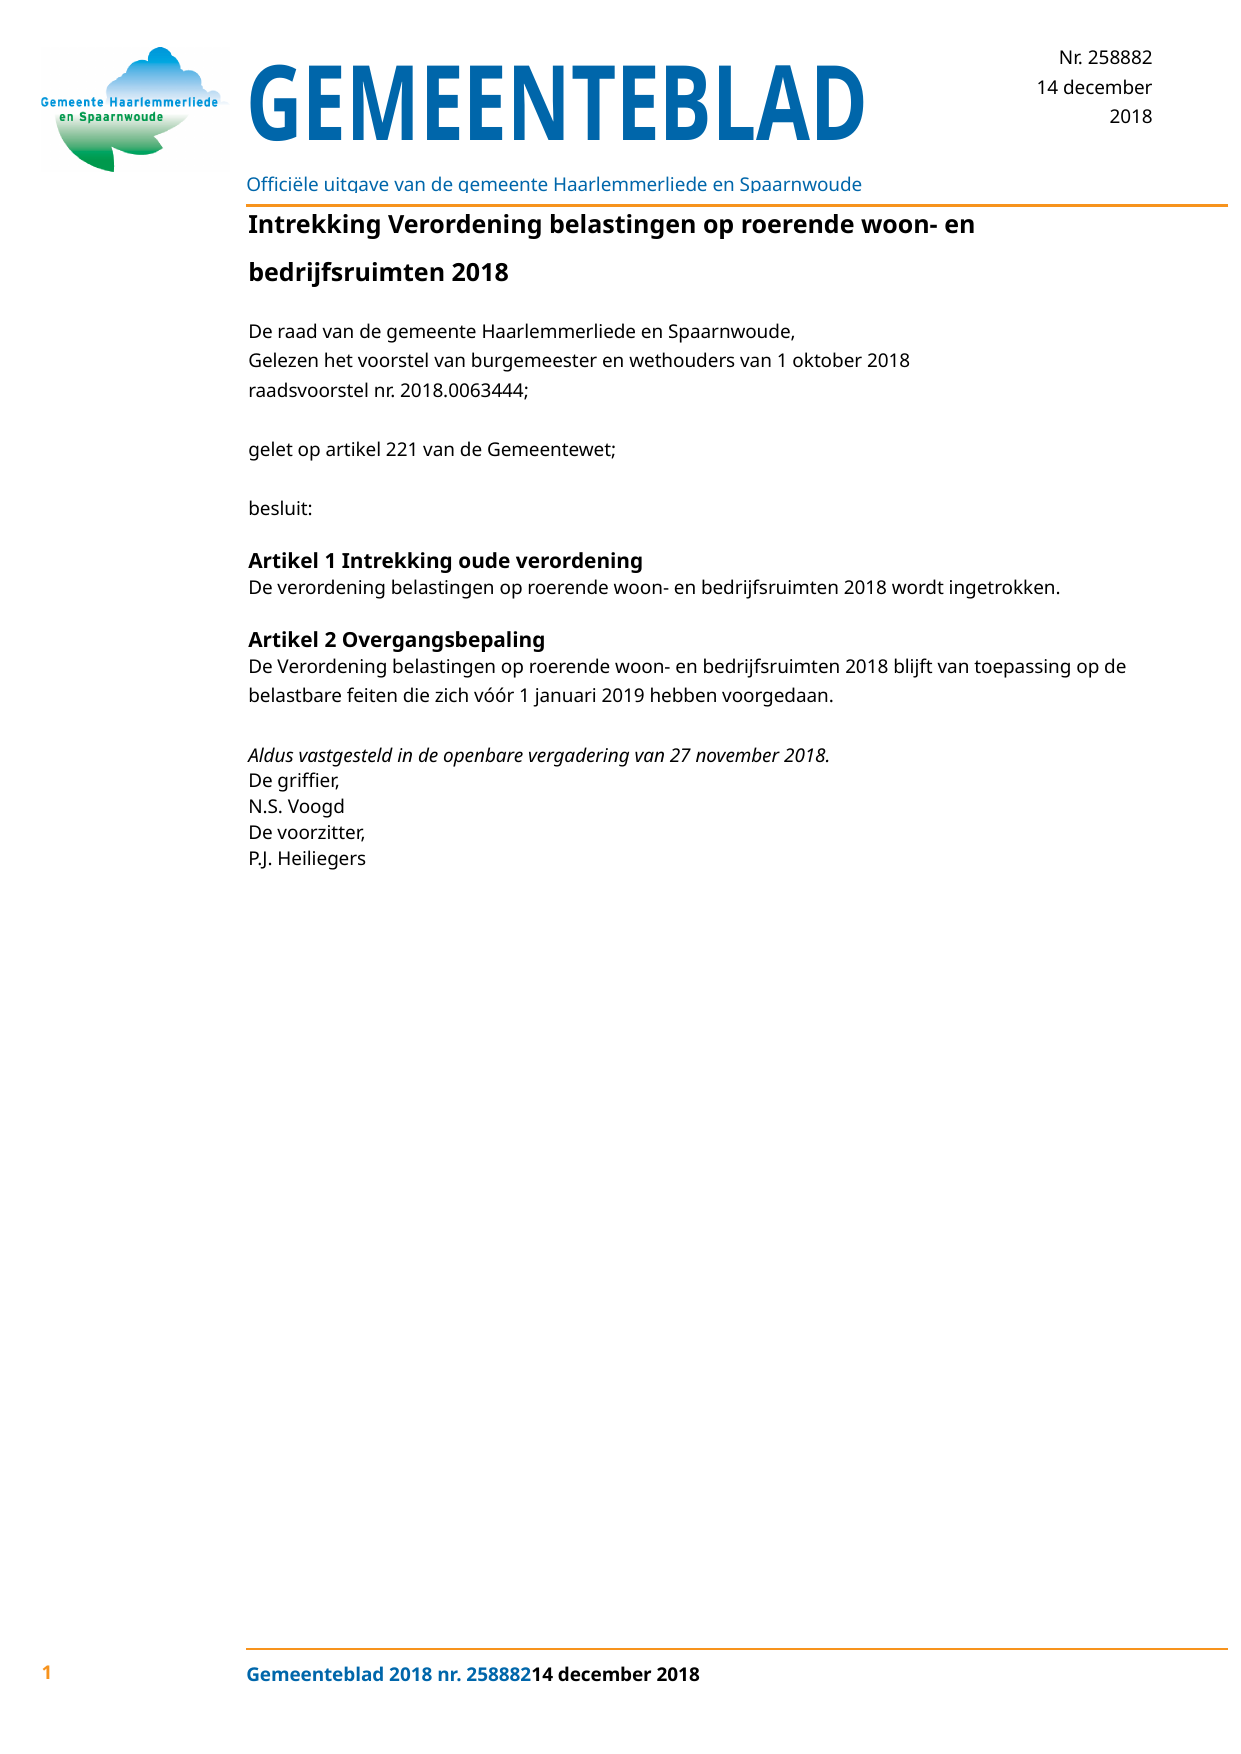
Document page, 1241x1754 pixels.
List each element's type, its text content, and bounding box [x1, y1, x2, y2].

text N.S. Voogd [248, 793, 1152, 819]
text De raad van de gemeente Haarlemmerliede en Spaarnwoude, [248, 318, 1152, 344]
text Artikel 2 Overgangsbepaling [248, 625, 1152, 653]
text gelet op artikel 221 van de Gemeentewet; [248, 436, 1152, 462]
text raadsvoorstel nr. 2018.0063444; [248, 377, 1152, 403]
text P.J. Heiliegers [248, 845, 1152, 871]
text Aldus vastgesteld in de openbare vergadering van 27 november 2018. [248, 742, 1152, 768]
text Artikel 1 Intrekking oude verordening [248, 546, 1152, 574]
picture [41, 47, 231, 172]
text De voorzitter, [248, 819, 1152, 845]
text De griffier, [248, 768, 1152, 793]
text Gelezen het voorstel van burgemeester en wethouders van 1 oktober 2018 [248, 347, 1152, 373]
text Intrekking Verordening belastingen op roerende woon- en bedrijfsruimten 2018 [248, 207, 1152, 288]
text De Verordening belastingen op roerende woon- en bedrijfsruimten 2018 blijft van toepassing op de belastbare feiten die zich vóór 1 januari 2019 hebben voorgedaan. [248, 653, 1152, 708]
text besluit: [248, 495, 1152, 521]
text De verordening belastingen op roerende woon- en bedrijfsruimten 2018 wordt ingetrokken. [248, 574, 1152, 600]
